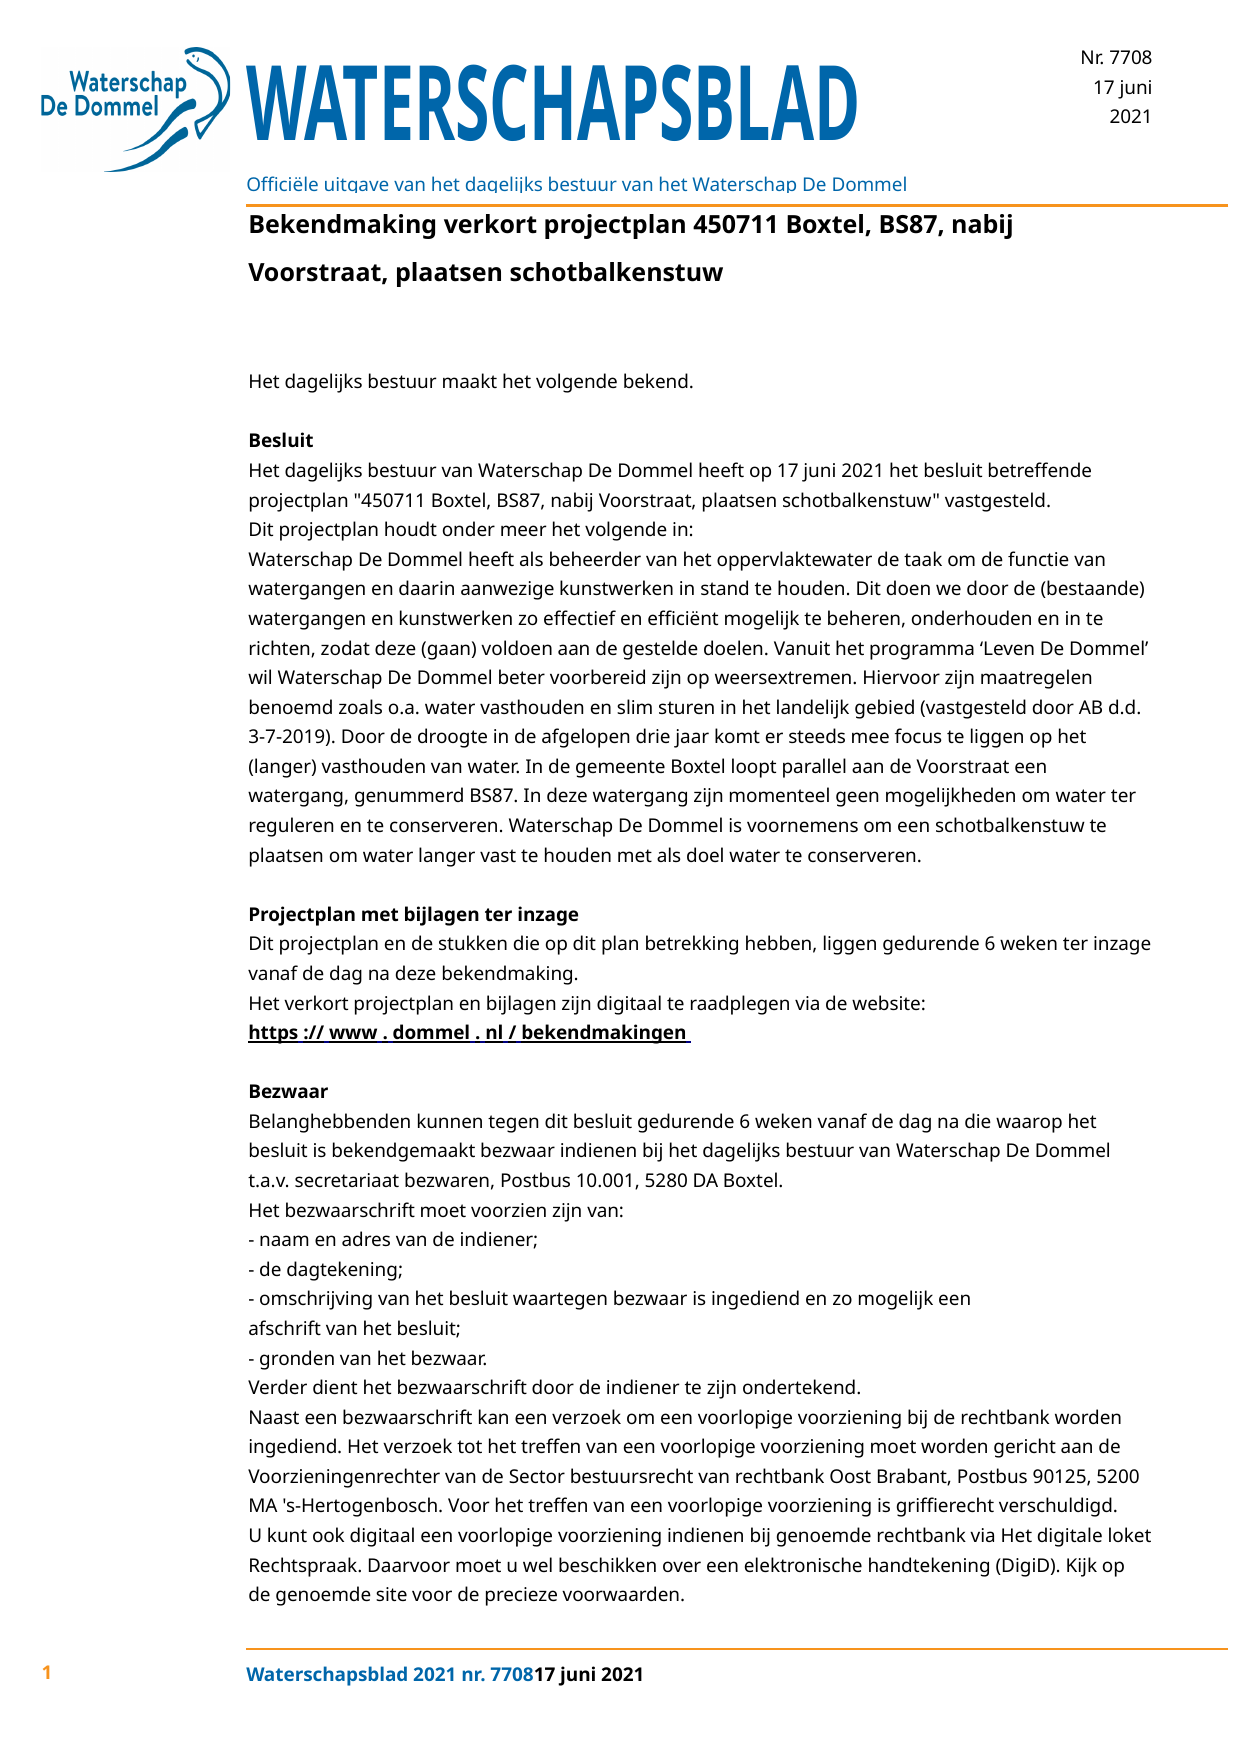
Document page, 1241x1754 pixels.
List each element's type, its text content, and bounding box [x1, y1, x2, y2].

picture [41, 47, 231, 172]
text Bekendmaking verkort projectplan 450711 Boxtel, BS87, nabij Voorstraat, plaatsen schotbalkenstuw [248, 207, 1152, 288]
picture [198, 118, 210, 131]
table_header Het dagelijks bestuur maakt het volgende bekend. Besluit Het dagelijks bestuur van Waterschap De Dommel heeft op 17 juni 2021 het besluit betreffende projectplan "450711 Boxtel, BS87, nabij Voorstraat, plaatsen schotbalkenstuw" vastgesteld. Dit projectplan houdt onder meer het volgende in: Waterschap De Dommel heeft als beheerder van het oppervlaktewater de taak om de functie van watergangen en daarin aanwezige kunstwerken in stand te houden. Dit doen we door de (bestaande) watergangen en kunstwerken zo effectief en efficiënt mogelijk te beheren, onderhouden en in te richten, zodat deze (gaan) voldoen aan de gestelde doelen. Vanuit het programma ‘Leven De Dommel’ wil Waterschap De Dommel beter voorbereid zijn op weersextremen. Hiervoor zijn maatregelen benoemd zoals o.a. water vasthouden en slim sturen in het landelijk gebied (vastgesteld door AB d.d. 3‑7‑2019). Door de droogte in de afgelopen drie jaar komt er steeds mee focus te liggen op het (langer) vasthouden van water. In de gemeente Boxtel loopt parallel aan de Voorstraat een watergang, genummerd BS87. In deze watergang zijn momenteel geen mogelijkheden om water ter reguleren en te conserveren. Waterschap De Dommel is voornemens om een schotbalkenstuw te plaatsen om water langer vast te houden met als doel water te conserveren. Projectplan met bijlagen ter inzage Dit projectplan en de stukken die op dit plan betrekking hebben, liggen gedurende 6 weken ter inzage vanaf de dag na deze bekendmaking. Het verkort projectplan en bijlagen zijn digitaal te raadplegen via de website: https :// www . dommel . nl / bekendmakingen Bezwaar Belanghebbenden kunnen tegen dit besluit gedurende 6 weken vanaf de dag na die waarop het besluit is bekendgemaakt bezwaar indienen bij het dagelijks bestuur van Waterschap De Dommel t.a.v. secretariaat bezwaren, Postbus 10.001, 5280 DA Boxtel. Het bezwaarschrift moet voorzien zijn van: ‑ naam en adres van de indiener; ‑ de dagtekening; ‑ omschrijving van het besluit waartegen bezwaar is ingediend en zo mogelijk een afschrift van het besluit; ‑ gronden van het bezwaar. Verder dient het bezwaarschrift door de indiener te zijn ondertekend. Naast een bezwaarschrift kan een verzoek om een voorlopige voorziening bij de rechtbank worden ingediend. Het verzoek tot het treffen van een voorlopige voorziening moet worden gericht aan de Voorzieningenrechter van de Sector bestuursrecht van rechtbank Oost Brabant, Postbus 90125, 5200 MA 's‑Hertogenbosch. Voor het treffen van een voorlopige voorziening is griffierecht verschuldigd. U kunt ook digitaal een voorlopige voorziening indienen bij genoemde rechtbank via Het digitale loket Rechtspraak. Daarvoor moet u wel beschikken over een elektronische handtekening (DigiD). Kijk op de genoemde site voor de precieze voorwaarden. [248, 369, 1152, 1607]
picture [204, 47, 231, 76]
picture [45, 99, 51, 111]
